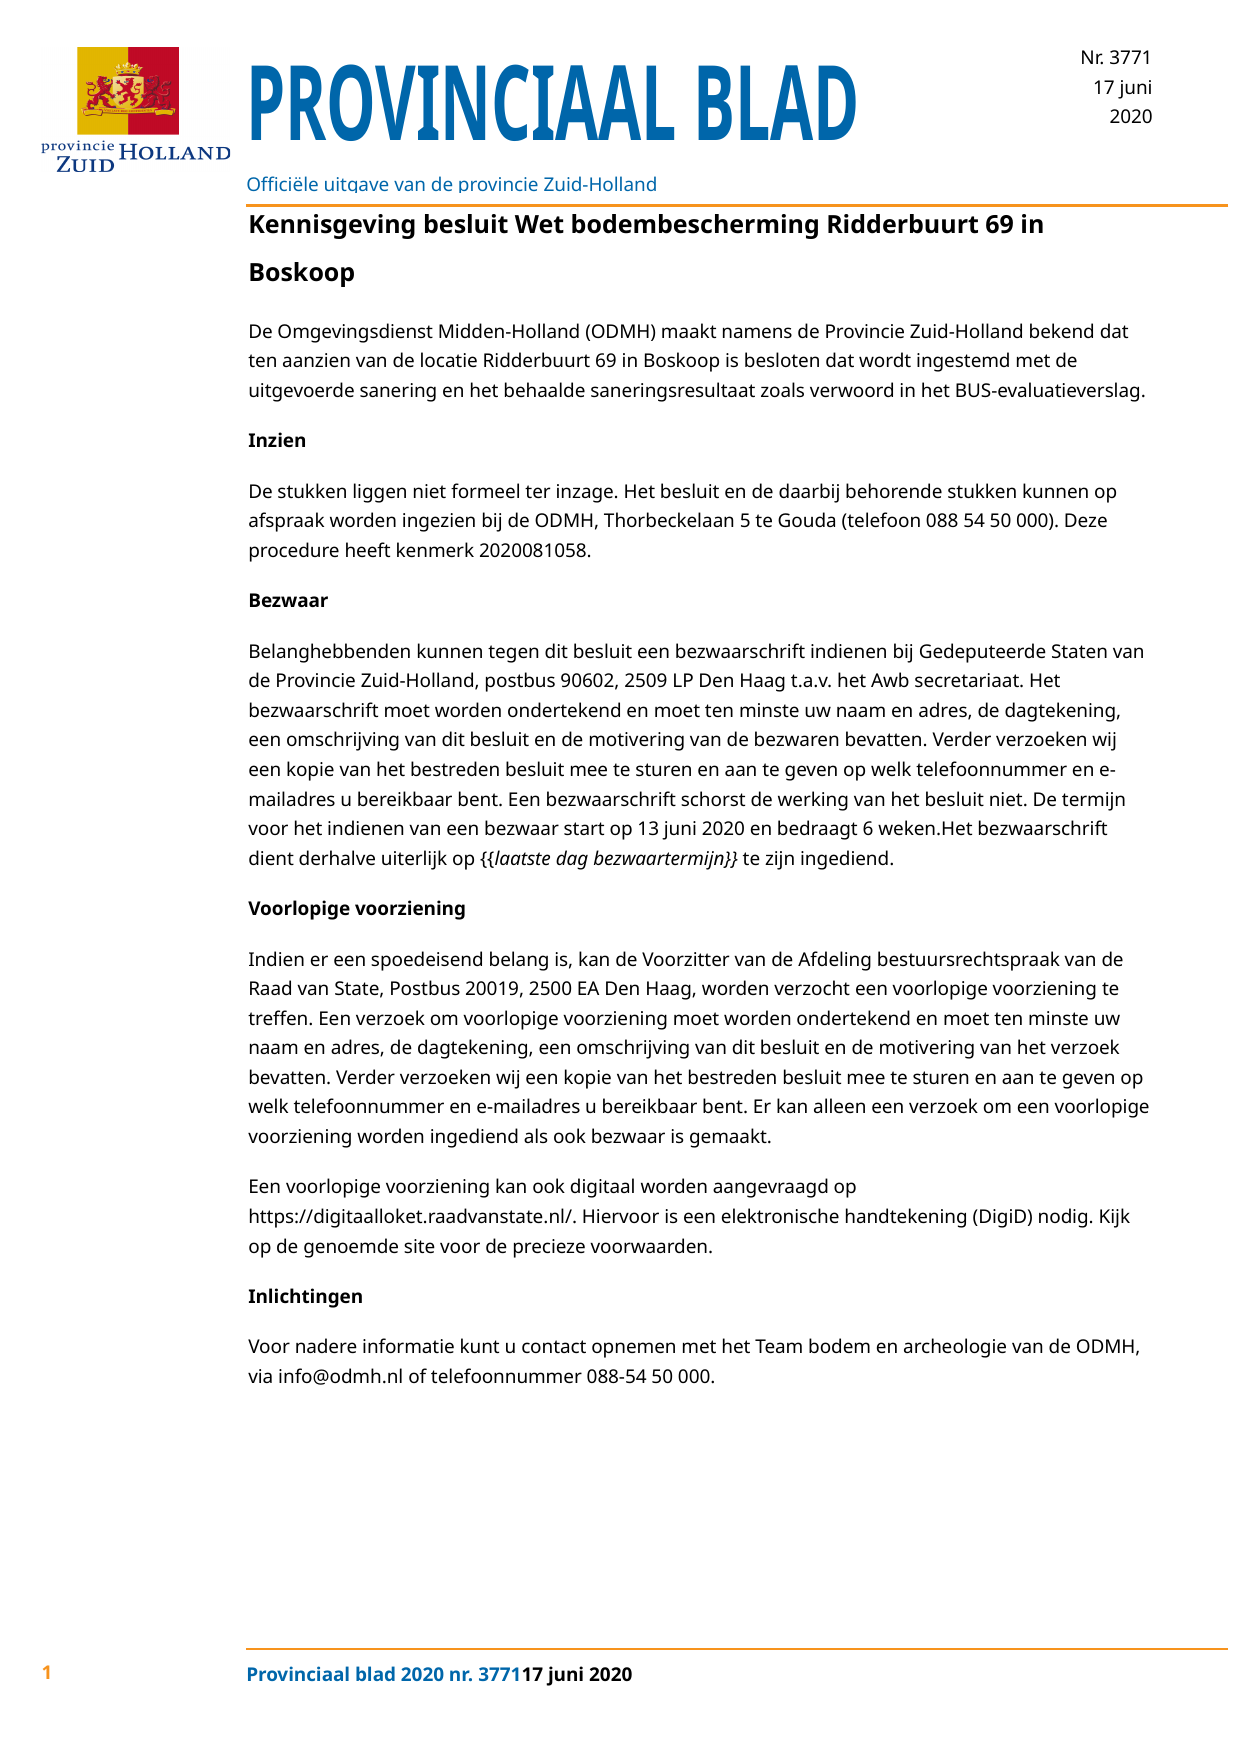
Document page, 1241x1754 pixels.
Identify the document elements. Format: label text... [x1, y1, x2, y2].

text Voorlopige voorziening [248, 895, 1152, 921]
text Voor nadere informatie kunt u contact opnemen met het Team bodem en archeologie van de ODMH, via info@odmh.nl of telefoonnummer 088-54 50 000. [248, 1334, 1152, 1389]
text Een voorlopige voorziening kan ook digitaal worden aangevraagd op https://digitaalloket.raadvanstate.nl/. Hiervoor is een elektronische handtekening (DigiD) nodig. Kijk op de genoemde site voor de precieze voorwaarden. [248, 1174, 1152, 1259]
text Inlichtingen [248, 1283, 1152, 1309]
text Belanghebbenden kunnen tegen dit besluit een bezwaarschrift indienen bij Gedeputeerde Staten van de Provincie Zuid-Holland, postbus 90602, 2509 LP Den Haag t.a.v. het Awb secretariaat. Het bezwaarschrift moet worden ondertekend en moet ten minste uw naam en adres, de dagtekening, een omschrijving van dit besluit en de motivering van de bezwaren bevatten. Verder verzoeken wij een kopie van het bestreden besluit mee te sturen en aan te geven op welk telefoonnummer en e-mailadres u bereikbaar bent. Een bezwaarschrift schorst de werking van het besluit niet. De termijn voor het indienen van een bezwaar start op 13 juni 2020 en bedraagt 6 weken.Het bezwaarschrift dient derhalve uiterlijk op {{laatste dag bezwaartermijn}} te zijn ingediend. [248, 638, 1152, 871]
text Indien er een spoedeisend belang is, kan de Voorzitter van de Afdeling bestuursrechtspraak van de Raad van State, Postbus 20019, 2500 EA Den Haag, worden verzocht een voorlopige voorziening te treffen. Een verzoek om voorlopige voorziening moet worden ondertekend en moet ten minste uw naam en adres, de dagtekening, een omschrijving van dit besluit en de motivering van het verzoek bevatten. Verder verzoeken wij een kopie van het bestreden besluit mee te sturen en aan te geven op welk telefoonnummer en e-mailadres u bereikbaar bent. Er kan alleen een verzoek om een voorlopige voorziening worden ingediend als ook bezwaar is gemaakt. [248, 946, 1152, 1149]
text De stukken liggen niet formeel ter inzage. Het besluit en de daarbij behorende stukken kunnen op afspraak worden ingezien bij de ODMH, Thorbeckelaan 5 te Gouda (telefoon 088 54 50 000). Deze procedure heeft kenmerk 2020081058. [248, 478, 1152, 563]
text De Omgevingsdienst Midden-Holland (ODMH) maakt namens de Provincie Zuid-Holland bekend dat ten aanzien van de locatie Ridderbuurt 69 in Boskoop is besloten dat wordt ingestemd met de uitgevoerde sanering en het behaalde saneringsresultaat zoals verwoord in het BUS-evaluatieverslag. [248, 318, 1152, 403]
picture [41, 47, 231, 172]
text Inzien [248, 427, 1152, 453]
text Bezwaar [248, 587, 1152, 613]
text Kennisgeving besluit Wet bodembescherming Ridderbuurt 69 in Boskoop [248, 207, 1152, 288]
